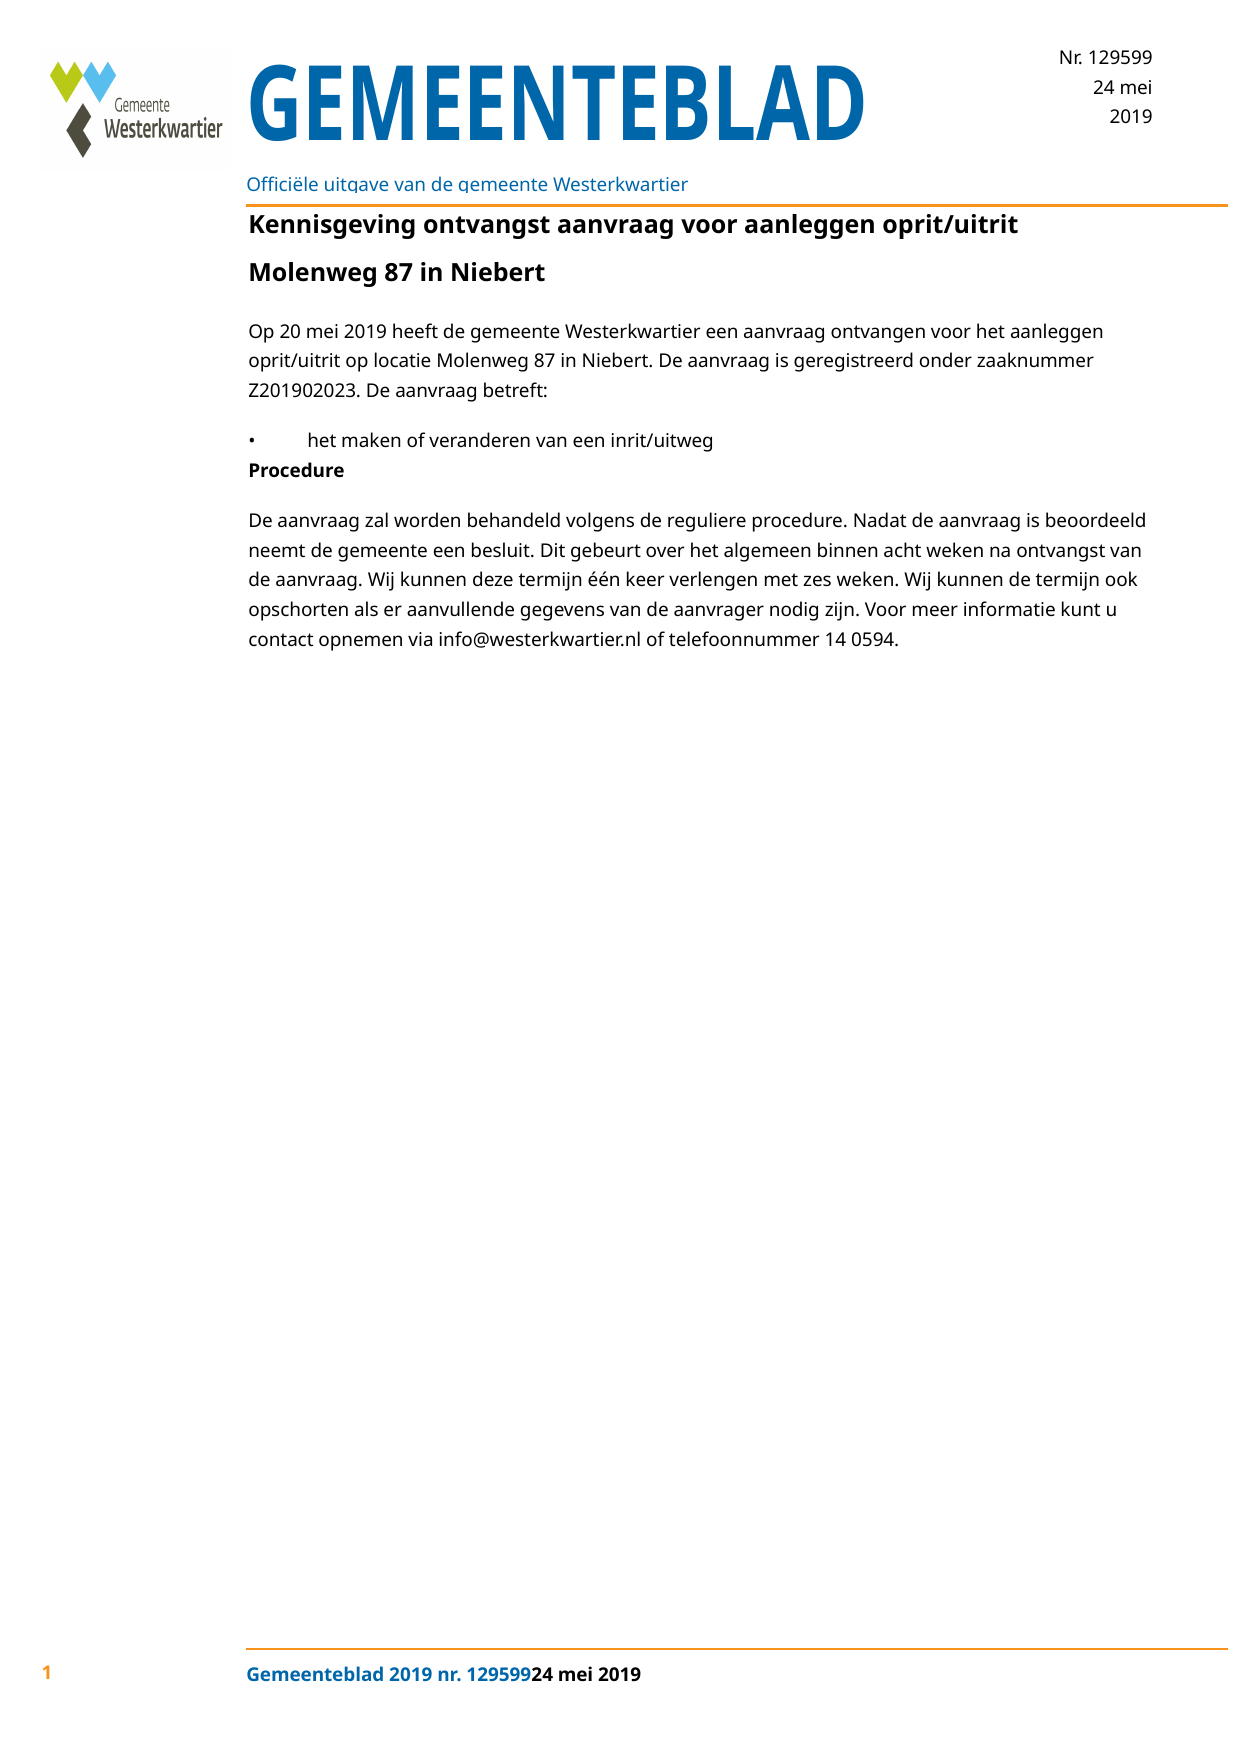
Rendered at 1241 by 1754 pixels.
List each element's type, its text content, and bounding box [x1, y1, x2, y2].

list het maken of veranderen van een inrit/uitweg [248, 427, 1152, 453]
text Kennisgeving ontvangst aanvraag voor aanleggen oprit/uitrit Molenweg 87 in Niebert [248, 207, 1152, 288]
text Op 20 mei 2019 heeft de gemeente Westerkwartier een aanvraag ontvangen voor het aanleggen oprit/uitrit op locatie Molenweg 87 in Niebert. De aanvraag is geregistreerd onder zaaknummer Z201902023. De aanvraag betreft: [248, 318, 1152, 403]
text De aanvraag zal worden behandeld volgens de reguliere procedure. Nadat de aanvraag is beoordeeld neemt de gemeente een besluit. Dit gebeurt over het algemeen binnen acht weken na ontvangst van de aanvraag. Wij kunnen deze termijn één keer verlengen met zes weken. Wij kunnen de termijn ook opschorten als er aanvullende gegevens van de aanvrager nodig zijn. Voor meer informatie kunt u contact opnemen via info@westerkwartier.nl of telefoonnummer 14 0594. [248, 507, 1152, 652]
text Procedure [248, 457, 1152, 483]
picture [41, 47, 231, 172]
